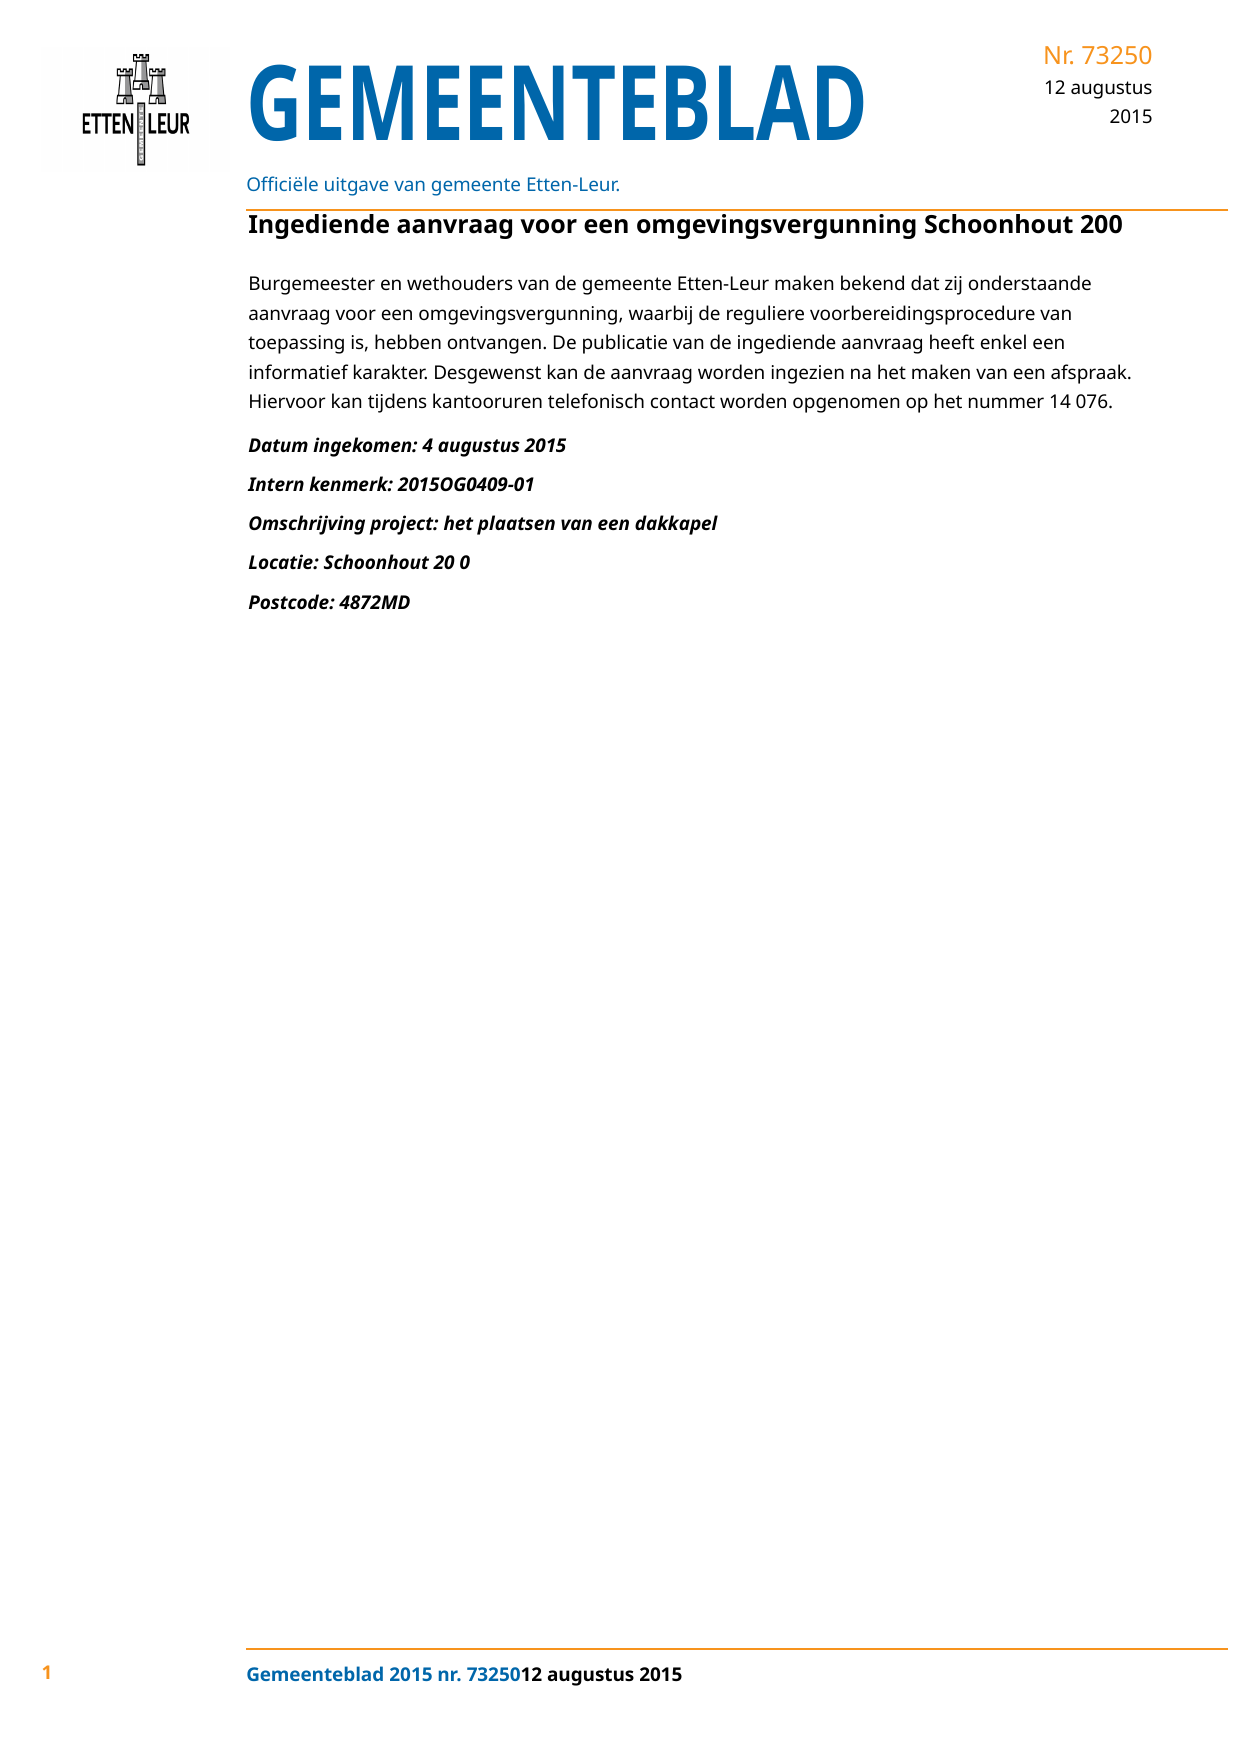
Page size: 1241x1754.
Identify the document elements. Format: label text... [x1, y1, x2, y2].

text Burgemeester en wethouders van de gemeente Etten-Leur maken bekend dat zij onderstaande aanvraag voor een omgevingsvergunning, waarbij de reguliere voorbereidingsprocedure van toepassing is, hebben ontvangen. De publicatie van de ingediende aanvraag heeft enkel een informatief karakter. Desgewenst kan de aanvraag worden ingezien na het maken van een afspraak. Hiervoor kan tijdens kantooruren telefonisch contact worden opgenomen op het nummer 14 076. [248, 270, 1152, 414]
text Postcode: 4872MD [248, 589, 1152, 614]
text Ingediende aanvraag voor een omgevingsvergunning Schoonhout 200 [248, 211, 1152, 241]
text Datum ingekomen: 4 augustus 2015 [248, 432, 1152, 457]
text Omschrijving project: het plaatsen van een dakkapel [248, 510, 1152, 536]
picture [41, 47, 231, 172]
text Locatie: Schoonhout 20 0 [248, 549, 1152, 575]
text Intern kenmerk: 2015OG0409-01 [248, 471, 1152, 497]
